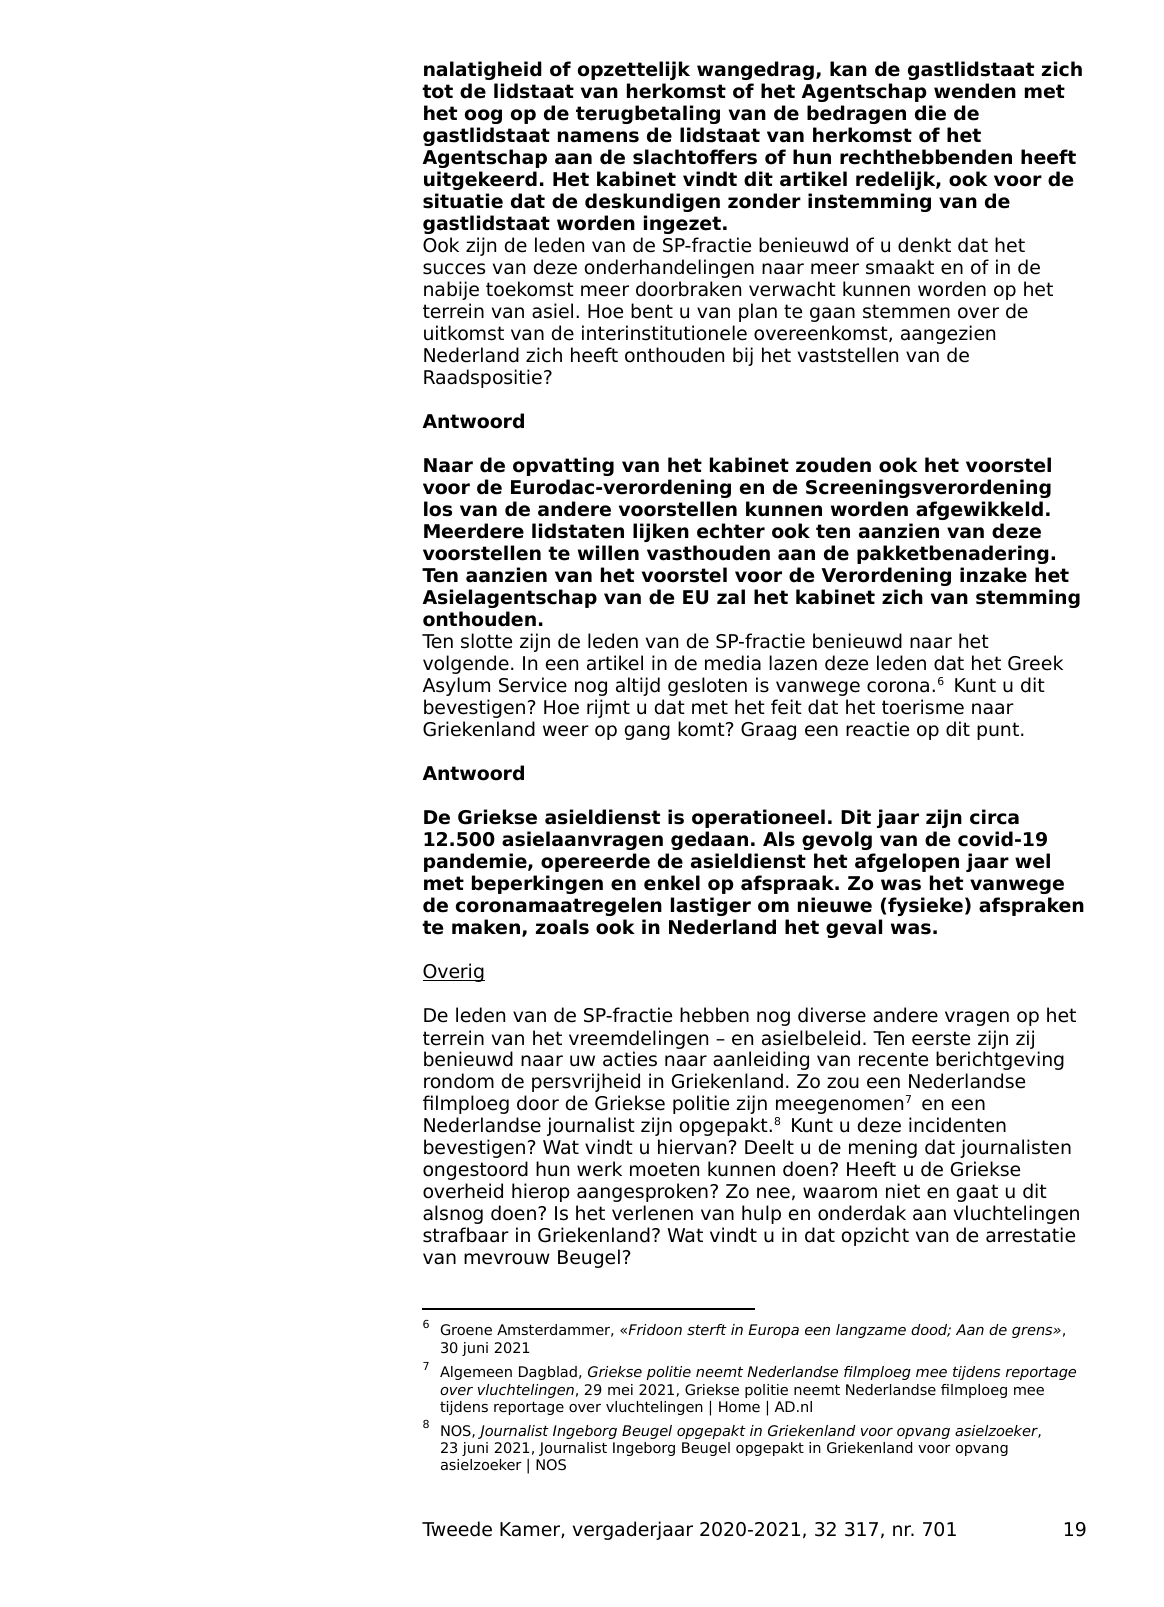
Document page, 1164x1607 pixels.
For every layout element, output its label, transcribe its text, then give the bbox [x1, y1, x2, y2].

text Ook zijn de leden van de SP-fractie benieuwd of u denkt dat het succes van deze onderhandelingen naar meer smaakt en of in de nabije toekomst meer doorbraken verwacht kunnen worden op het terrein van asiel. Hoe bent u van plan te gaan stemmen over de uitkomst van de interinstitutionele overeenkomst, aangezien Nederland zich heeft onthouden bij het vaststellen van de Raadspositie? [422, 235, 1087, 389]
subtitle Overig [422, 961, 1087, 983]
text NOS, Journalist Ingeborg Beugel opgepakt in Griekenland voor opvang asielzoeker, 23 juni 2021, Journalist Ingeborg Beugel opgepakt in Griekenland voor opvang asielzoeker | NOS [422, 1418, 1087, 1474]
subtitle Antwoord [422, 411, 1087, 433]
text Algemeen Dagblad, Griekse politie neemt Nederlandse filmploeg mee tijdens reportage over vluchtelingen, 29 mei 2021, Griekse politie neemt Nederlandse filmploeg mee tijdens reportage over vluchtelingen | Home | AD.nl [422, 1360, 1087, 1416]
subtitle Antwoord [422, 763, 1087, 785]
text De Griekse asieldienst is operationeel. Dit jaar zijn circa 12.500 asielaanvragen gedaan. Als gevolg van de covid-19 pandemie, opereerde de asieldienst het afgelopen jaar wel met beperkingen en enkel op afspraak. Zo was het vanwege de coronamaatregelen lastiger om nieuwe (fysieke) afspraken te maken, zoals ook in Nederland het geval was. [422, 807, 1087, 939]
text Ten slotte zijn de leden van de SP-fractie benieuwd naar het volgende. In een artikel in de media lazen deze leden dat het Greek Asylum Service nog altijd gesloten is vanwege corona. Kunt u dit bevestigen? Hoe rijmt u dat met het feit dat het toerisme naar Griekenland weer op gang komt? Graag een reactie op dit punt. [422, 631, 1087, 741]
text De leden van de SP-fractie hebben nog diverse andere vragen op het terrein van het vreemdelingen – en asielbeleid. Ten eerste zijn zij benieuwd naar uw acties naar aanleiding van recente berichtgeving rondom de persvrijheid in Griekenland. Zo zou een Nederlandse filmploeg door de Griekse politie zijn meegenomen en een Nederlandse journalist zijn opgepakt. Kunt u deze incidenten bevestigen? Wat vindt u hiervan? Deelt u de mening dat journalisten ongestoord hun werk moeten kunnen doen? Heeft u de Griekse overheid hierop aangesproken? Zo nee, waarom niet en gaat u dit alsnog doen? Is het verlenen van hulp en onderdak aan vluchtelingen strafbaar in Griekenland? Wat vindt u in dat opzicht van de arrestatie van mevrouw Beugel? [422, 1005, 1087, 1269]
text Groene Amsterdammer, «Fridoon sterft in Europa een langzame dood; Aan de grens», 30 juni 2021 [422, 1318, 1087, 1357]
text Naar de opvatting van het kabinet zouden ook het voorstel voor de Eurodac-verordening en de Screeningsverordening los van de andere voorstellen kunnen worden afgewikkeld. Meerdere lidstaten lijken echter ook ten aanzien van deze voorstellen te willen vasthouden aan de pakketbenadering. Ten aanzien van het voorstel voor de Verordening inzake het Asielagentschap van de EU zal het kabinet zich van stemming onthouden. [422, 455, 1087, 631]
text nalatigheid of opzettelijk wangedrag, kan de gastlidstaat zich tot de lidstaat van herkomst of het Agentschap wenden met het oog op de terugbetaling van de bedragen die de gastlidstaat namens de lidstaat van herkomst of het Agentschap aan de slachtoffers of hun rechthebbenden heeft uitgekeerd. Het kabinet vindt dit artikel redelijk, ook voor de situatie dat de deskundigen zonder instemming van de gastlidstaat worden ingezet. [422, 59, 1087, 235]
